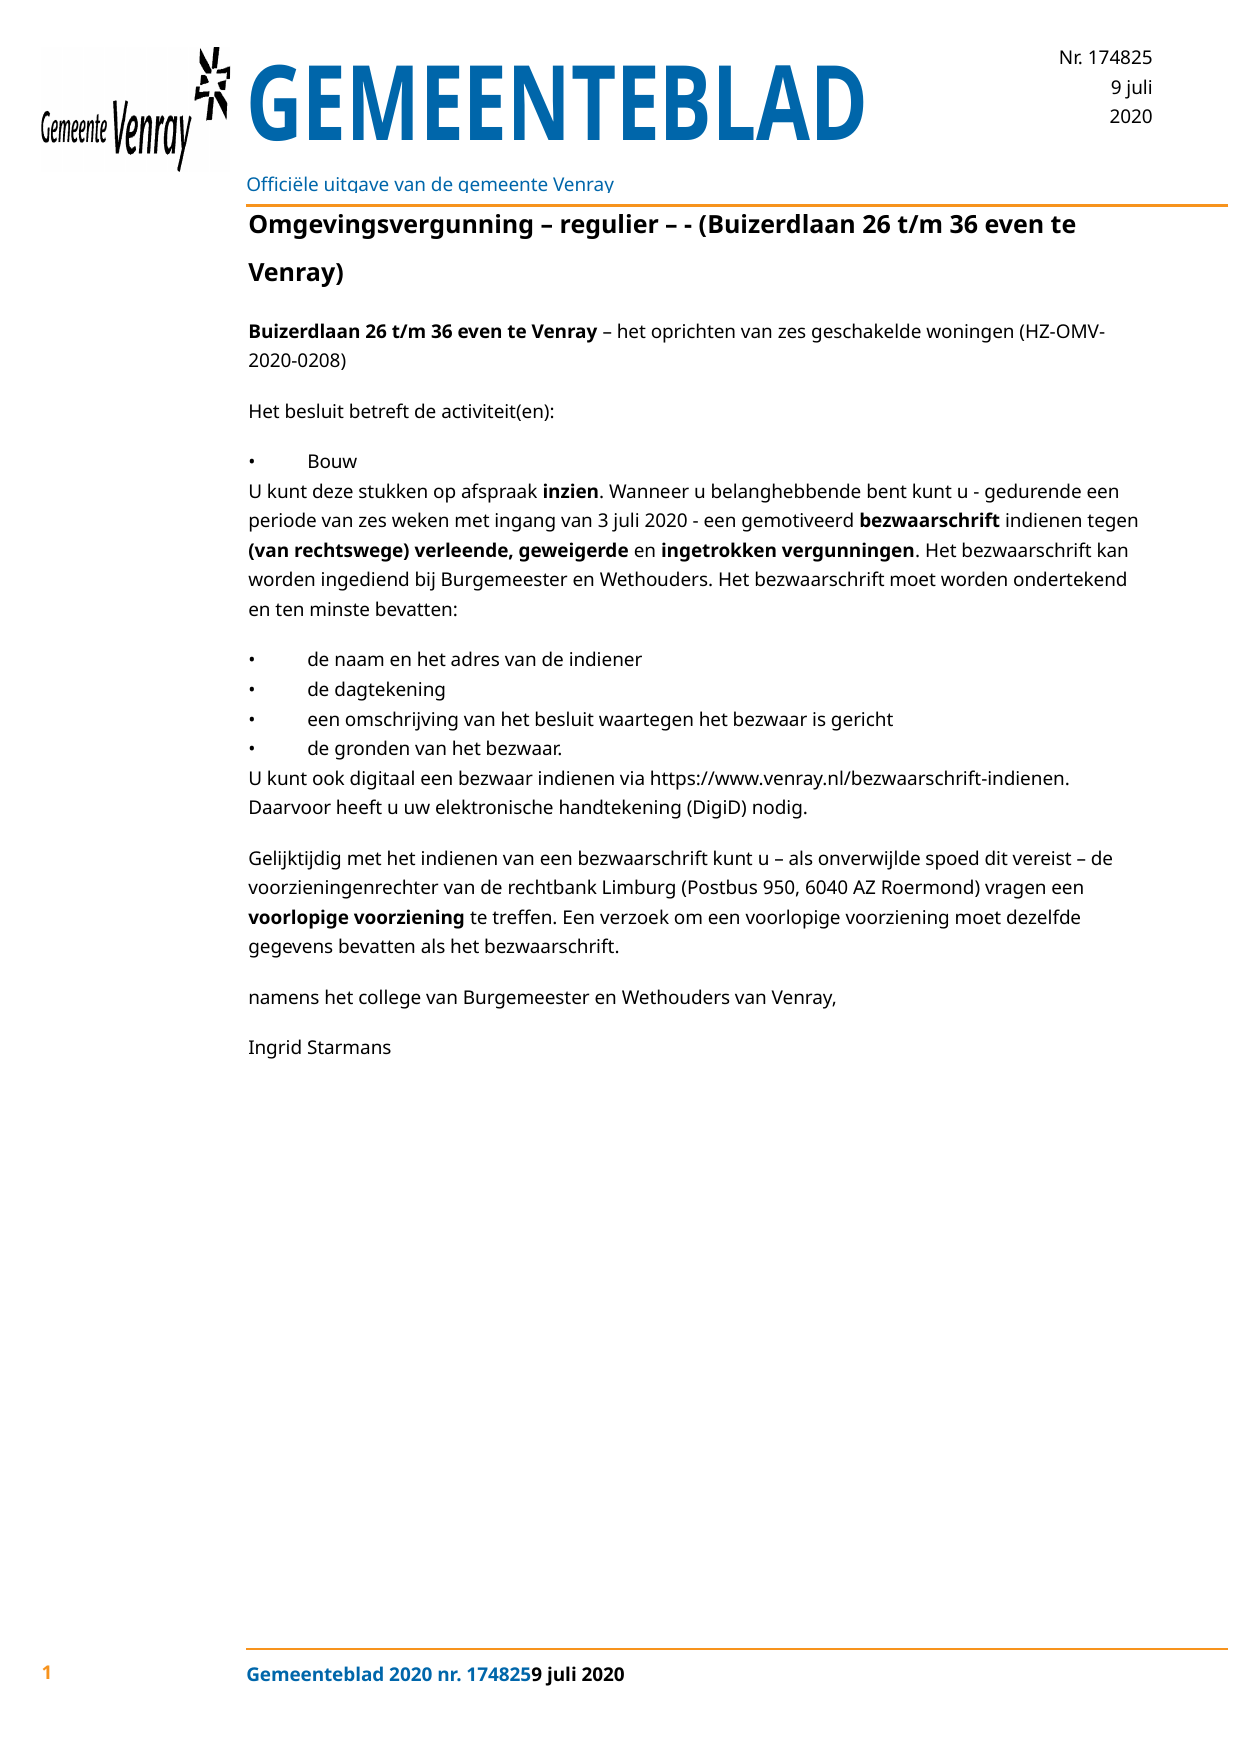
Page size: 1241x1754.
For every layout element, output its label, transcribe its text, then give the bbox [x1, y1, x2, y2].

text U kunt deze stukken op afspraak inzien. Wanneer u belanghebbende bent kunt u - gedurende een periode van zes weken met ingang van 3 juli 2020 - een gemotiveerd bezwaarschrift indienen tegen (van rechtswege) verleende, geweigerde en ingetrokken vergunningen. Het bezwaarschrift kan worden ingediend bij Burgemeester en Wethouders. Het bezwaarschrift moet worden ondertekend en ten minste bevatten: [248, 478, 1152, 622]
text Het besluit betreft de activiteit(en): [248, 398, 1152, 424]
list de gronden van het bezwaar. [248, 735, 1152, 761]
list de naam en het adres van de indiener [248, 647, 1152, 672]
list de dagtekening [248, 676, 1152, 702]
text U kunt ook digitaal een bezwaar indienen via https://www.venray.nl/bezwaarschrift-indienen. Daarvoor heeft u uw elektronische handtekening (DigiD) nodig. [248, 765, 1152, 820]
text namens het college van Burgemeester en Wethouders van Venray, [248, 984, 1152, 1010]
list Bouw [248, 448, 1152, 474]
text Buizerdlaan 26 t/m 36 even te Venray – het oprichten van zes geschakelde woningen (HZ-OMV-2020-0208) [248, 318, 1152, 373]
text Ingrid Starmans [248, 1034, 1152, 1060]
list een omschrijving van het besluit waartegen het bezwaar is gericht [248, 706, 1152, 732]
text Gelijktijdig met het indienen van een bezwaarschrift kunt u – als onverwijlde spoed dit vereist – de voorzieningenrechter van de rechtbank Limburg (Postbus 950, 6040 AZ Roermond) vragen een voorlopige voorziening te treffen. Een verzoek om een voorlopige voorziening moet dezelfde gegevens bevatten als het bezwaarschrift. [248, 845, 1152, 959]
picture [41, 47, 231, 172]
text Omgevingsvergunning – regulier – - (Buizerdlaan 26 t/m 36 even te Venray) [248, 207, 1152, 288]
